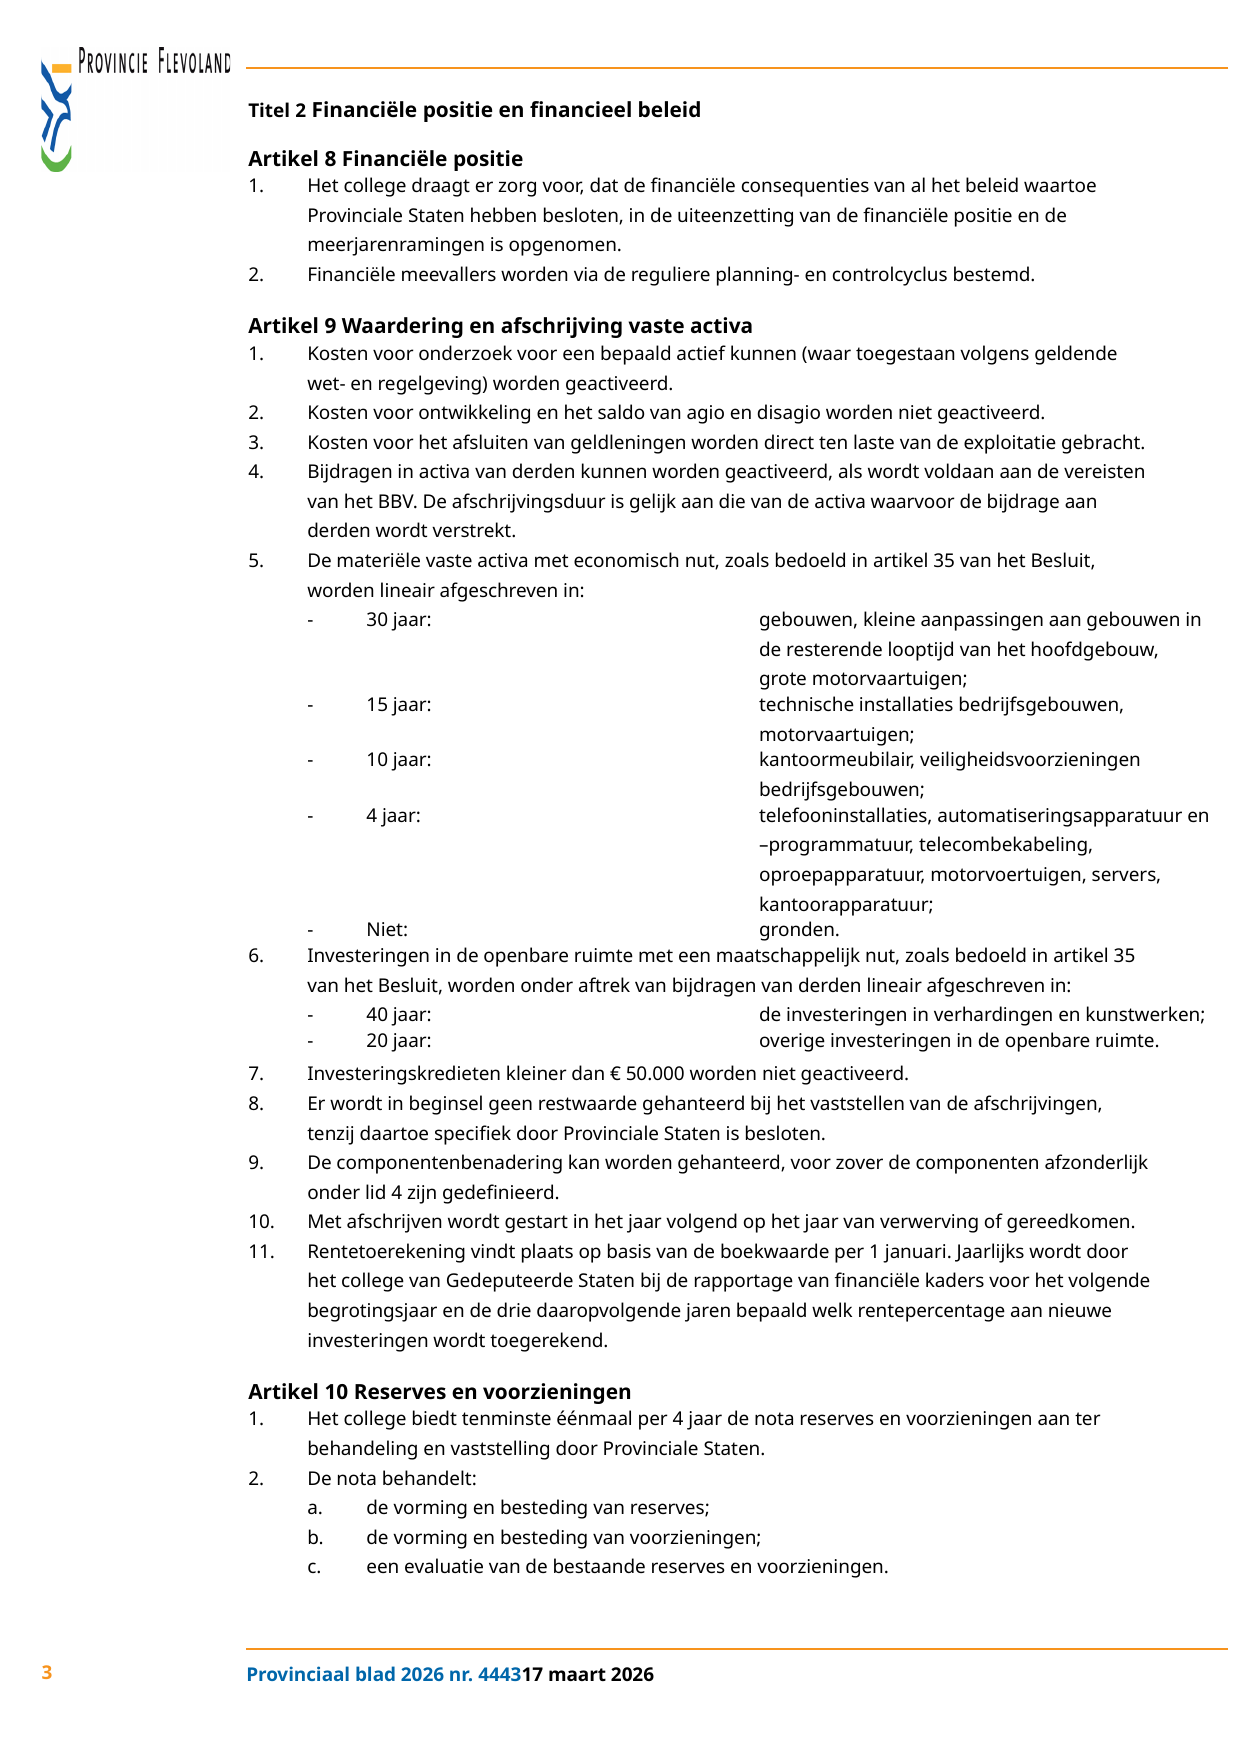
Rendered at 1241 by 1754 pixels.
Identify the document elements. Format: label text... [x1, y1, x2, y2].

text Titel 2 Financiële positie en financieel beleid [248, 95, 1152, 123]
list Investeringen in de openbare ruimte met een maatschappelijk nut, zoals bedoeld in artikel 35 van het Besluit, worden onder aftrek van bijdragen van derden lineair afgeschreven in: [248, 942, 1152, 998]
table_header gebouwen, kleine aanpassingen aan gebouwen in de resterende looptijd van het hoofdgebouw, grote motorvaartuigen; [759, 606, 1211, 691]
list Er wordt in beginsel geen restwaarde gehanteerd bij het vaststellen van de afschrijvingen, tenzij daartoe specifiek door Provinciale Staten is besloten. [248, 1090, 1152, 1145]
list een evaluatie van de bestaande reserves en voorzieningen. [307, 1553, 1152, 1579]
text Artikel 10 Reserves en voorzieningen [248, 1377, 1152, 1406]
list Rentetoerekening vindt plaats op basis van de boekwaarde per 1 januari. Jaarlijks wordt door het college van Gedeputeerde Staten bij de rapportage van financiële kaders voor het volgende begrotingsjaar en de drie daaropvolgende jaren bepaald welk rentepercentage aan nieuwe investeringen wordt toegerekend. [248, 1238, 1152, 1352]
list de vorming en besteding van reserves; [307, 1494, 1152, 1520]
list Investeringskredieten kleiner dan € 50.000 worden niet geactiveerd. [248, 1061, 1152, 1086]
table_cell overige investeringen in de openbare ruimte. [759, 1027, 1211, 1053]
list Financiële meevallers worden via de reguliere planning- en controlcyclus bestemd. [248, 261, 1152, 287]
list De nota behandelt: [248, 1465, 1152, 1491]
table_header de investeringen in verhardingen en kunstwerken; [759, 1002, 1211, 1027]
list Kosten voor ontwikkeling en het saldo van agio en disagio worden niet geactiveerd. [248, 399, 1152, 425]
table_cell 4 jaar: [307, 802, 759, 916]
table_cell 20 jaar: [307, 1027, 759, 1053]
table_cell 15 jaar: [307, 691, 759, 747]
table_cell technische installaties bedrijfsgebouwen, motorvaartuigen; [759, 691, 1211, 747]
table_cell telefooninstallaties, automatiseringsapparatuur en –programmatuur, telecombekabeling, oproepapparatuur, motorvoertuigen, servers, kantoorapparatuur; [759, 802, 1211, 916]
table_cell Niet: [307, 916, 759, 942]
table_cell kantoormeubilair, veiligheidsvoorzieningen bedrijfsgebouwen; [759, 747, 1211, 802]
list Het college draagt er zorg voor, dat de financiële consequenties van al het beleid waartoe Provinciale Staten hebben besloten, in de uiteenzetting van de financiële positie en de meerjarenramingen is opgenomen. [248, 172, 1152, 257]
text Artikel 9 Waardering en afschrijving vaste activa [248, 312, 1152, 340]
list Het college biedt tenminste éénmaal per 4 jaar de nota reserves en voorzieningen aan ter behandeling en vaststelling door Provinciale Staten. [248, 1406, 1152, 1461]
table_cell 10 jaar: [307, 747, 759, 802]
list de vorming en besteding van voorzieningen; [307, 1524, 1152, 1550]
table_header 40 jaar: [307, 1002, 759, 1027]
list Met afschrijven wordt gestart in het jaar volgend op het jaar van verwerving of gereedkomen. [248, 1208, 1152, 1234]
list De componentenbenadering kan worden gehanteerd, voor zover de componenten afzonderlijk onder lid 4 zijn gedefinieerd. [248, 1149, 1152, 1204]
table_header 30 jaar: [307, 606, 759, 691]
picture [41, 47, 231, 172]
list Kosten voor onderzoek voor een bepaald actief kunnen (waar toegestaan volgens geldende wet- en regelgeving) worden geactiveerd. [248, 340, 1152, 395]
list De materiële vaste activa met economisch nut, zoals bedoeld in artikel 35 van het Besluit, worden lineair afgeschreven in: [248, 547, 1152, 602]
list Kosten voor het afsluiten van geldleningen worden direct ten laste van de exploitatie gebracht. [248, 429, 1152, 454]
text Artikel 8 Financiële positie [248, 144, 1152, 172]
table_cell gronden. [759, 916, 1211, 942]
list Bijdragen in activa van derden kunnen worden geactiveerd, als wordt voldaan aan de vereisten van het BBV. De afschrijvingsduur is gelijk aan die van de activa waarvoor de bijdrage aan derden wordt verstrekt. [248, 458, 1152, 543]
